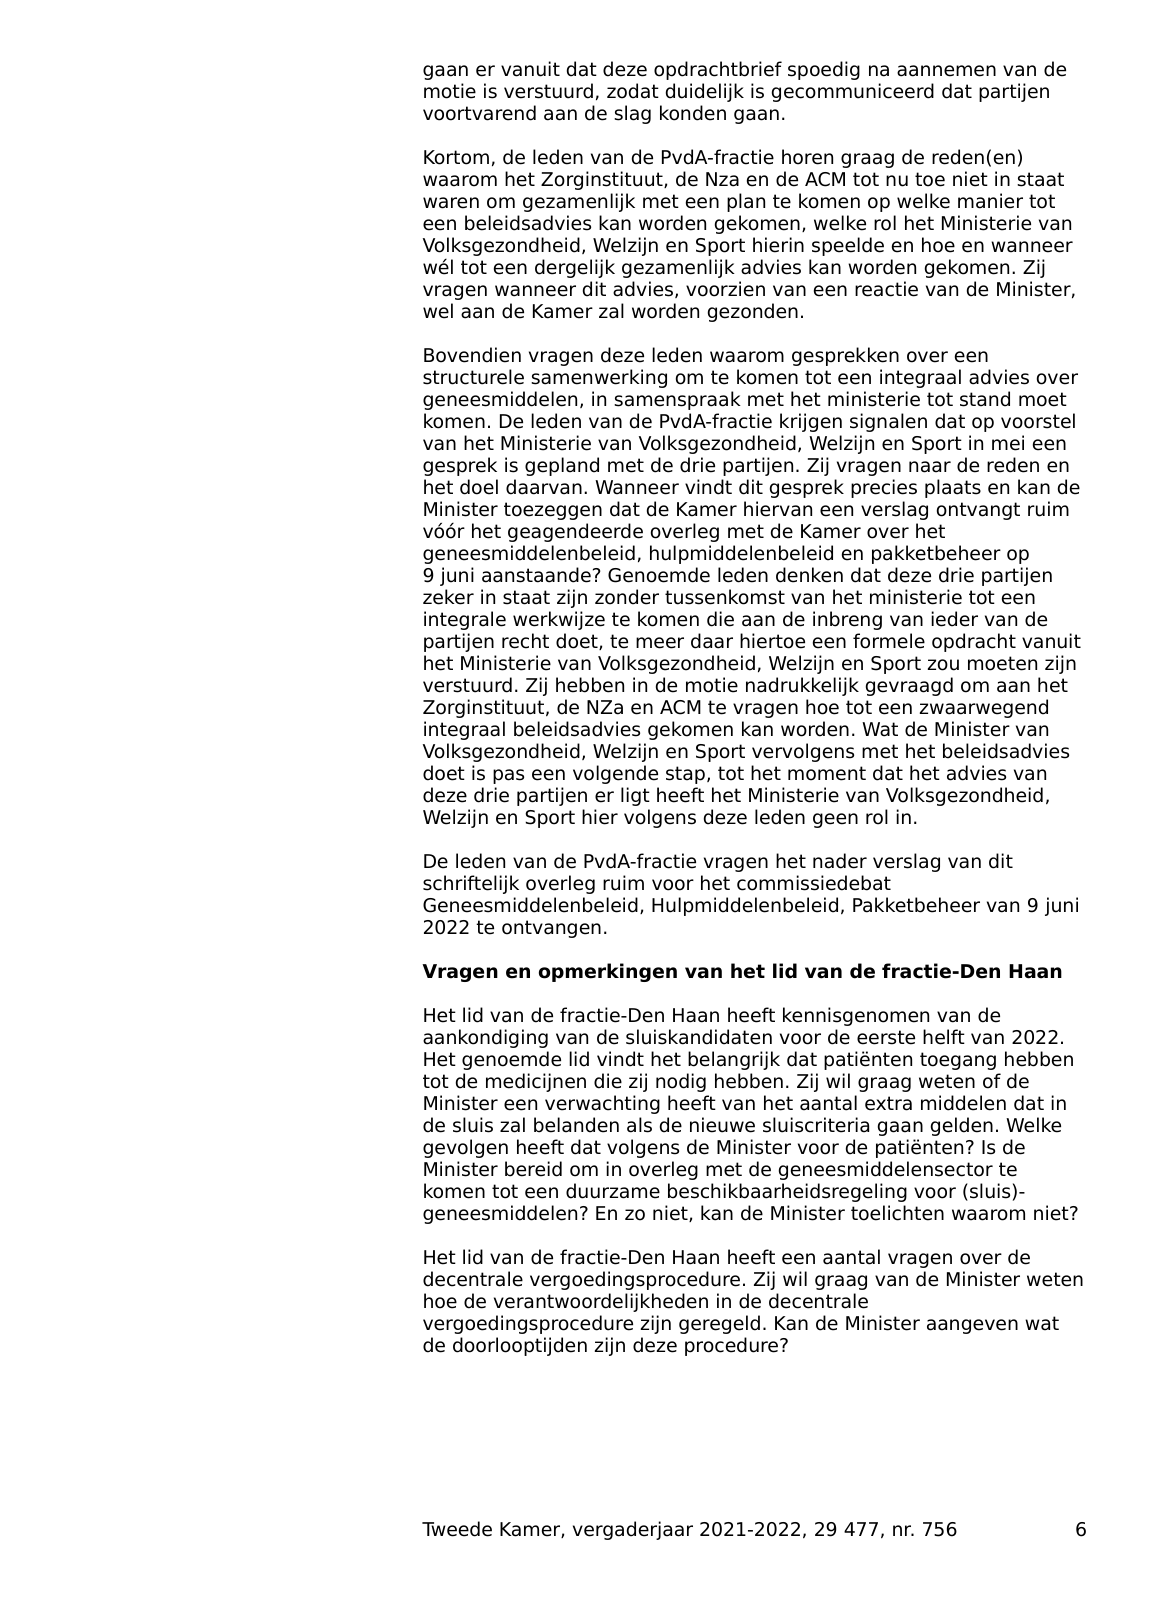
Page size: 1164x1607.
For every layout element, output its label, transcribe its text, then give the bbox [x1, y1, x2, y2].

text Bovendien vragen deze leden waarom gesprekken over een structurele samenwerking om te komen tot een integraal advies over geneesmiddelen, in samenspraak met het ministerie tot stand moet komen. De leden van de PvdA-fractie krijgen signalen dat op voorstel van het Ministerie van Volksgezondheid, Welzijn en Sport in mei een gesprek is gepland met de drie partijen. Zij vragen naar de reden en het doel daarvan. Wanneer vindt dit gesprek precies plaats en kan de Minister toezeggen dat de Kamer hiervan een verslag ontvangt ruim vóór het geagendeerde overleg met de Kamer over het geneesmiddelenbeleid, hulpmiddelenbeleid en pakketbeheer op 9 juni aanstaande? Genoemde leden denken dat deze drie partijen zeker in staat zijn zonder tussenkomst van het ministerie tot een integrale werkwijze te komen die aan de inbreng van ieder van de partijen recht doet, te meer daar hiertoe een formele opdracht vanuit het Ministerie van Volksgezondheid, Welzijn en Sport zou moeten zijn verstuurd. Zij hebben in de motie nadrukkelijk gevraagd om aan het Zorginstituut, de NZa en ACM te vragen hoe tot een zwaarwegend integraal beleidsadvies gekomen kan worden. Wat de Minister van Volksgezondheid, Welzijn en Sport vervolgens met het beleidsadvies doet is pas een volgende stap, tot het moment dat het advies van deze drie partijen er ligt heeft het Ministerie van Volksgezondheid, Welzijn en Sport hier volgens deze leden geen rol in. [422, 345, 1087, 829]
text gaan er vanuit dat deze opdrachtbrief spoedig na aannemen van de motie is verstuurd, zodat duidelijk is gecommuniceerd dat partijen voortvarend aan de slag konden gaan. [422, 59, 1087, 125]
text Kortom, de leden van de PvdA-fractie horen graag de reden(en) waarom het Zorginstituut, de Nza en de ACM tot nu toe niet in staat waren om gezamenlijk met een plan te komen op welke manier tot een beleidsadvies kan worden gekomen, welke rol het Ministerie van Volksgezondheid, Welzijn en Sport hierin speelde en hoe en wanneer wél tot een dergelijk gezamenlijk advies kan worden gekomen. Zij vragen wanneer dit advies, voorzien van een reactie van de Minister, wel aan de Kamer zal worden gezonden. [422, 147, 1087, 323]
text Het lid van de fractie-Den Haan heeft een aantal vragen over de decentrale vergoedingsprocedure. Zij wil graag van de Minister weten hoe de verantwoordelijkheden in de decentrale vergoedingsprocedure zijn geregeld. Kan de Minister aangeven wat de doorlooptijden zijn deze procedure? [422, 1247, 1087, 1357]
text De leden van de PvdA-fractie vragen het nader verslag van dit schriftelijk overleg ruim voor het commissiedebat Geneesmiddelenbeleid, Hulpmiddelenbeleid, Pakketbeheer van 9 juni 2022 te ontvangen. [422, 851, 1087, 939]
text Het lid van de fractie-Den Haan heeft kennisgenomen van de aankondiging van de sluiskandidaten voor de eerste helft van 2022. Het genoemde lid vindt het belangrijk dat patiënten toegang hebben tot de medicijnen die zij nodig hebben. Zij wil graag weten of de Minister een verwachting heeft van het aantal extra middelen dat in de sluis zal belanden als de nieuwe sluiscriteria gaan gelden. Welke gevolgen heeft dat volgens de Minister voor de patiënten? Is de Minister bereid om in overleg met de geneesmiddelensector te komen tot een duurzame beschikbaarheidsregeling voor (sluis)-geneesmiddelen? En zo niet, kan de Minister toelichten waarom niet? [422, 1005, 1087, 1225]
subtitle Vragen en opmerkingen van het lid van de fractie-Den Haan [422, 961, 1087, 983]
